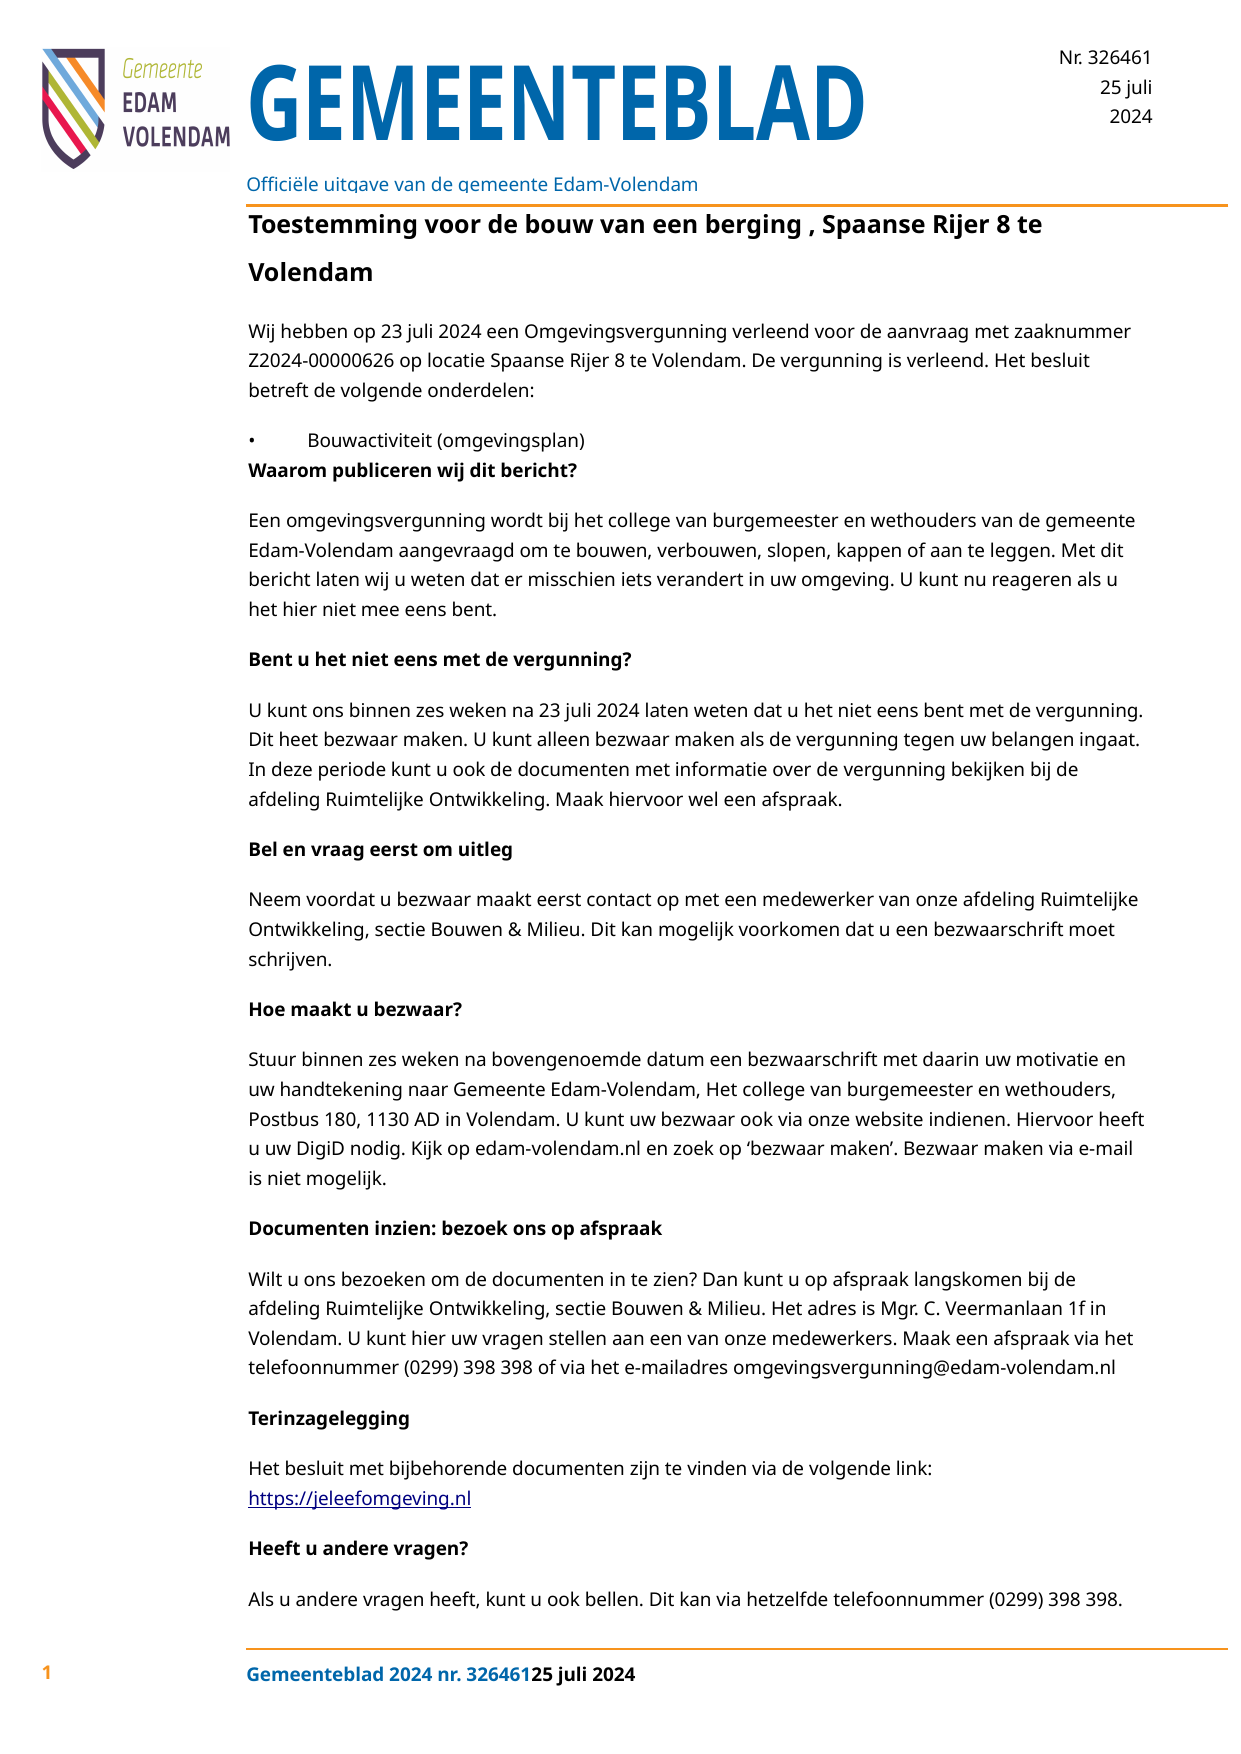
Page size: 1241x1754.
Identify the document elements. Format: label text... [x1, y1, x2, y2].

text Wilt u ons bezoeken om de documenten in te zien? Dan kunt u op afspraak langskomen bij de afdeling Ruimtelijke Ontwikkeling, sectie Bouwen & Milieu. Het adres is Mgr. C. Veermanlaan 1f in Volendam. U kunt hier uw vragen stellen aan een van onze medewerkers. Maak een afspraak via het telefoonnummer (0299) 398 398 of via het e-mailadres omgevingsvergunning@edam-volendam.nl [248, 1266, 1152, 1380]
text Neem voordat u bezwaar maakt eerst contact op met een medewerker van onze afdeling Ruimtelijke Ontwikkeling, sectie Bouwen & Milieu. Dit kan mogelijk voorkomen dat u een bezwaarschrift moet schrijven. [248, 887, 1152, 972]
text Als u andere vragen heeft, kunt u ook bellen. Dit kan via hetzelfde telefoonnummer (0299) 398 398. [248, 1586, 1152, 1612]
text Stuur binnen zes weken na bovengenoemde datum een bezwaarschrift met daarin uw motivatie en uw handtekening naar Gemeente Edam-Volendam, Het college van burgemeester en wethouders, Postbus 180, 1130 AD in Volendam. U kunt uw bezwaar ook via onze website indienen. Hiervoor heeft u uw DigiD nodig. Kijk op edam-volendam.nl en zoek op ‘bezwaar maken’. Bezwaar maken via e-mail is niet mogelijk. [248, 1047, 1152, 1191]
list Bouwactiviteit (omgevingsplan) [248, 427, 1152, 453]
text Documenten inzien: bezoek ons op afspraak [248, 1215, 1152, 1241]
text Terinzagelegging [248, 1405, 1152, 1431]
text Toestemming voor de bouw van een berging , Spaanse Rijer 8 te Volendam [248, 207, 1152, 288]
text Bel en vraag eerst om uitleg [248, 836, 1152, 862]
text Waarom publiceren wij dit bericht? [248, 457, 1152, 483]
text Een omgevingsvergunning wordt bij het college van burgemeester en wethouders van de gemeente Edam-Volendam aangevraagd om te bouwen, verbouwen, slopen, kappen of aan te leggen. Met dit bericht laten wij u weten dat er misschien iets verandert in uw omgeving. U kunt nu reageren als u het hier niet mee eens bent. [248, 507, 1152, 622]
text Het besluit met bijbehorende documenten zijn te vinden via de volgende link: https://jeleefomgeving.nl [248, 1455, 1152, 1511]
text Heeft u andere vragen? [248, 1535, 1152, 1561]
text Wij hebben op 23 juli 2024 een Omgevingsvergunning verleend voor de aanvraag met zaaknummer Z2024-00000626 op locatie Spaanse Rijer 8 te Volendam. De vergunning is verleend. Het besluit betreft de volgende onderdelen: [248, 318, 1152, 403]
text Hoe maakt u bezwaar? [248, 996, 1152, 1022]
picture [41, 47, 231, 172]
text U kunt ons binnen zes weken na 23 juli 2024 laten weten dat u het niet eens bent met de vergunning. Dit heet bezwaar maken. U kunt alleen bezwaar maken als de vergunning tegen uw belangen ingaat. In deze periode kunt u ook de documenten met informatie over de vergunning bekijken bij de afdeling Ruimtelijke Ontwikkeling. Maak hiervoor wel een afspraak. [248, 697, 1152, 812]
text Bent u het niet eens met de vergunning? [248, 647, 1152, 672]
